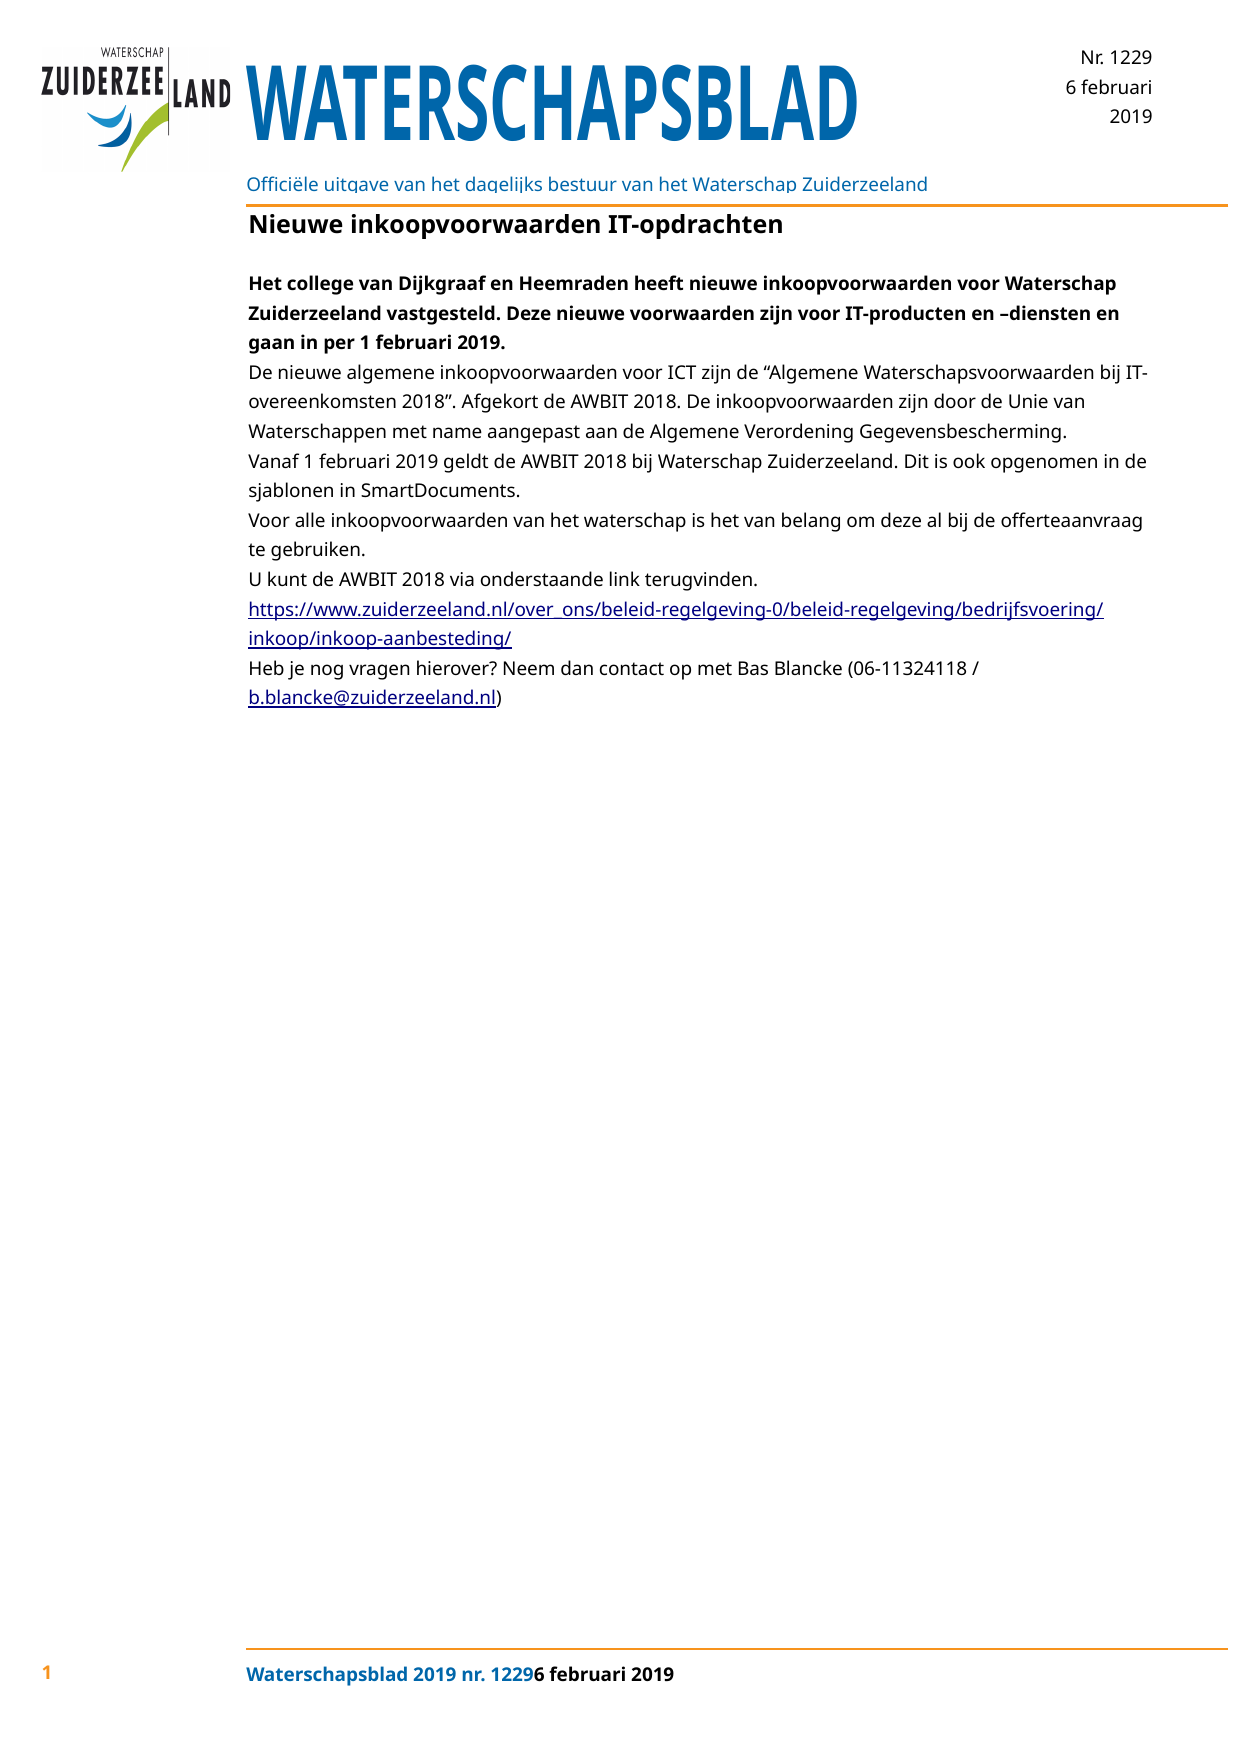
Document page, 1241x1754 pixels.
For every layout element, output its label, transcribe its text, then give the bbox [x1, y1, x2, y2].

text Heb je nog vragen hierover? Neem dan contact op met Bas Blancke (06-11324118 / b.blancke@zuiderzeeland.nl) [248, 655, 1152, 710]
text Vanaf 1 februari 2019 geldt de AWBIT 2018 bij Waterschap Zuiderzeeland. Dit is ook opgenomen in de sjablonen in SmartDocuments. [248, 448, 1152, 503]
text Het college van Dijkgraaf en Heemraden heeft nieuwe inkoopvoorwaarden voor Waterschap Zuiderzeeland vastgesteld. Deze nieuwe voorwaarden zijn voor IT-producten en –diensten en gaan in per 1 februari 2019. [248, 270, 1152, 355]
text Voor alle inkoopvoorwaarden van het waterschap is het van belang om deze al bij de offerteaanvraag te gebruiken. [248, 507, 1152, 562]
picture [41, 47, 231, 172]
text https://www.zuiderzeeland.nl/over_ons/beleid-regelgeving-0/beleid-regelgeving/bedrijfsvoering/inkoop/inkoop-aanbesteding/ [248, 596, 1152, 651]
text U kunt de AWBIT 2018 via onderstaande link terugvinden. [248, 566, 1152, 592]
text Nieuwe inkoopvoorwaarden IT-opdrachten [248, 207, 1152, 241]
text De nieuwe algemene inkoopvoorwaarden voor ICT zijn de “Algemene Waterschapsvoorwaarden bij IT-overeenkomsten 2018”. Afgekort de AWBIT 2018. De inkoopvoorwaarden zijn door de Unie van Waterschappen met name aangepast aan de Algemene Verordening Gegevensbescherming. [248, 359, 1152, 444]
